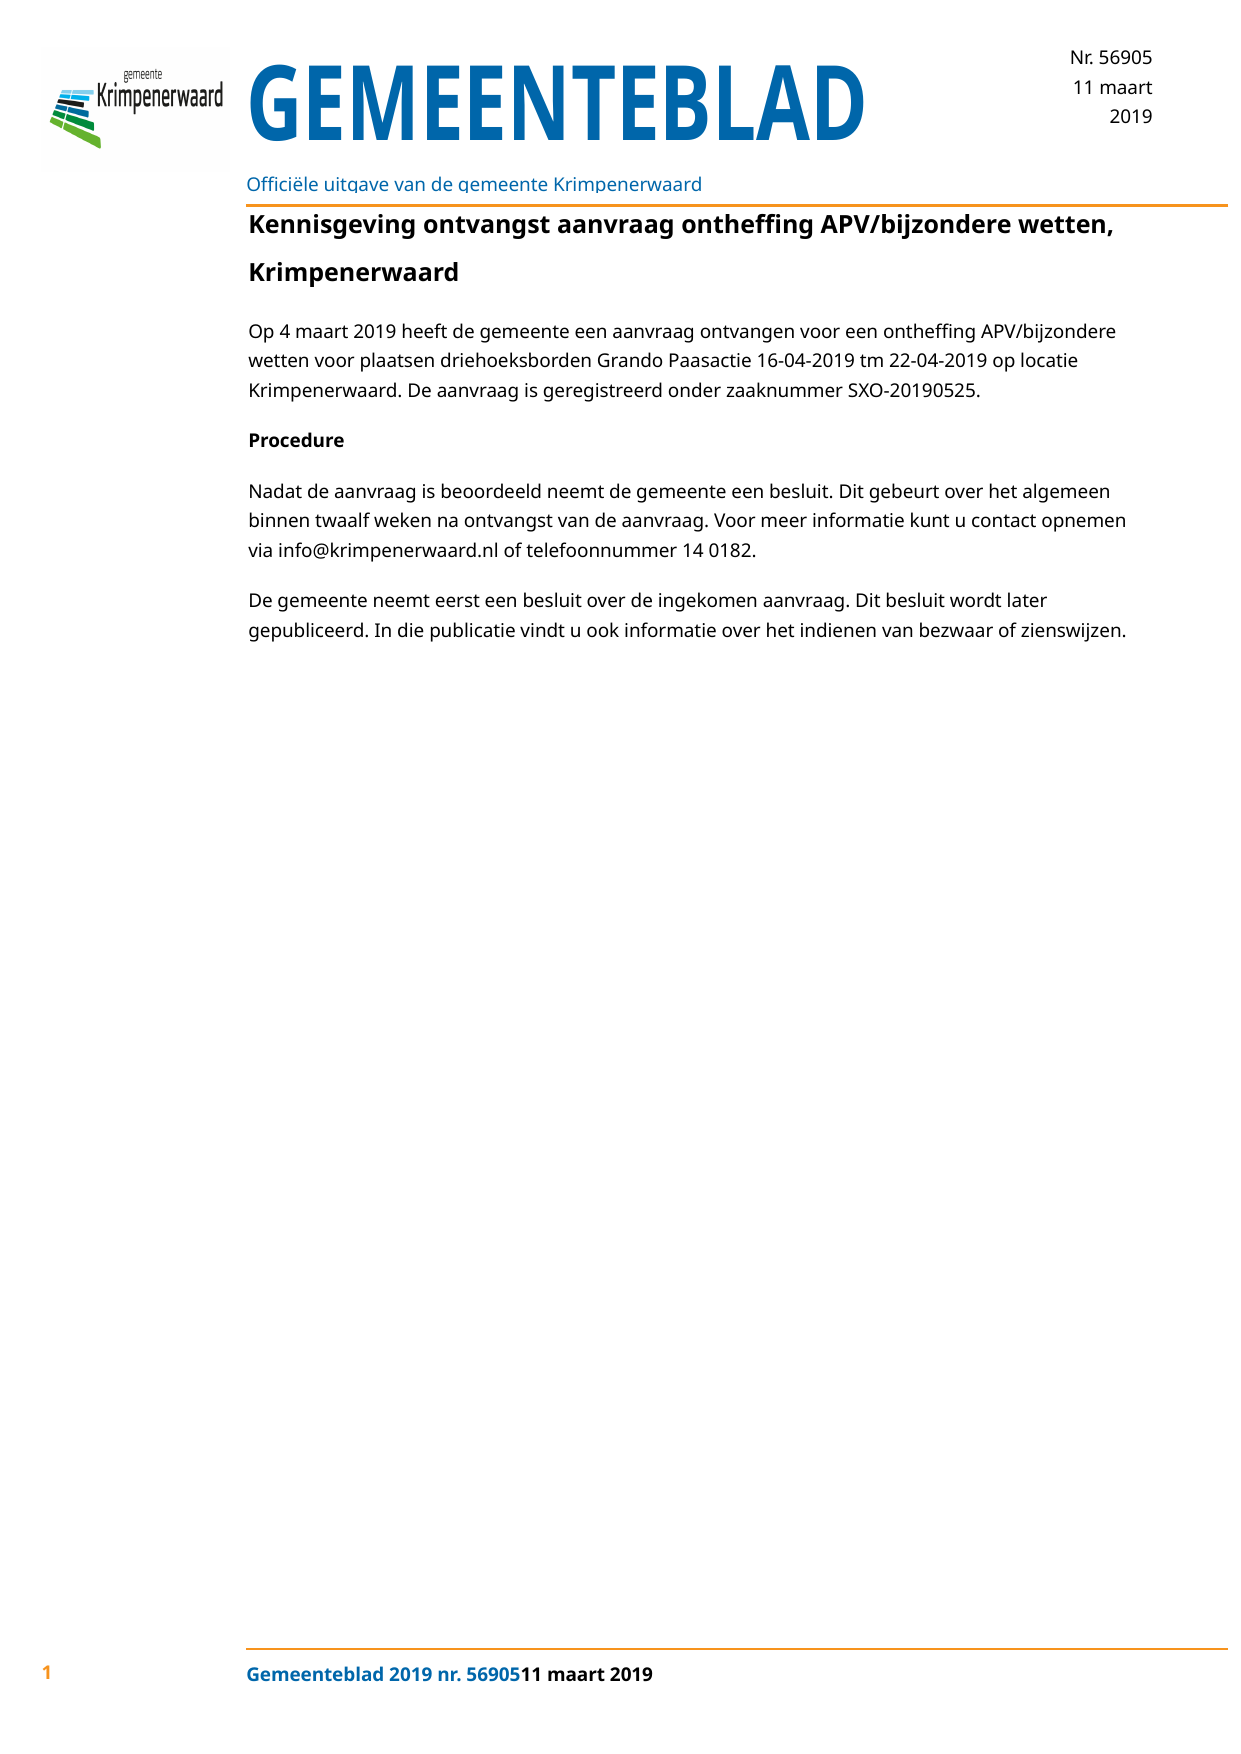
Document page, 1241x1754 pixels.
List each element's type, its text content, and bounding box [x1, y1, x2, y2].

text Nadat de aanvraag is beoordeeld neemt de gemeente een besluit. Dit gebeurt over het algemeen binnen twaalf weken na ontvangst van de aanvraag. Voor meer informatie kunt u contact opnemen via info@krimpenerwaard.nl of telefoonnummer 14 0182. [248, 478, 1152, 563]
text De gemeente neemt eerst een besluit over de ingekomen aanvraag. Dit besluit wordt later gepubliceerd. In die publicatie vindt u ook informatie over het indienen van bezwaar of zienswijzen. [248, 587, 1152, 643]
text Op 4 maart 2019 heeft de gemeente een aanvraag ontvangen voor een ontheffing APV/bijzondere wetten voor plaatsen driehoeksborden Grando Paasactie 16-04-2019 tm 22-04-2019 op locatie Krimpenerwaard. De aanvraag is geregistreerd onder zaaknummer SXO-20190525. [248, 318, 1152, 403]
picture [41, 47, 231, 172]
text Procedure [248, 427, 1152, 453]
text Kennisgeving ontvangst aanvraag ontheffing APV/bijzondere wetten, Krimpenerwaard [248, 207, 1152, 288]
